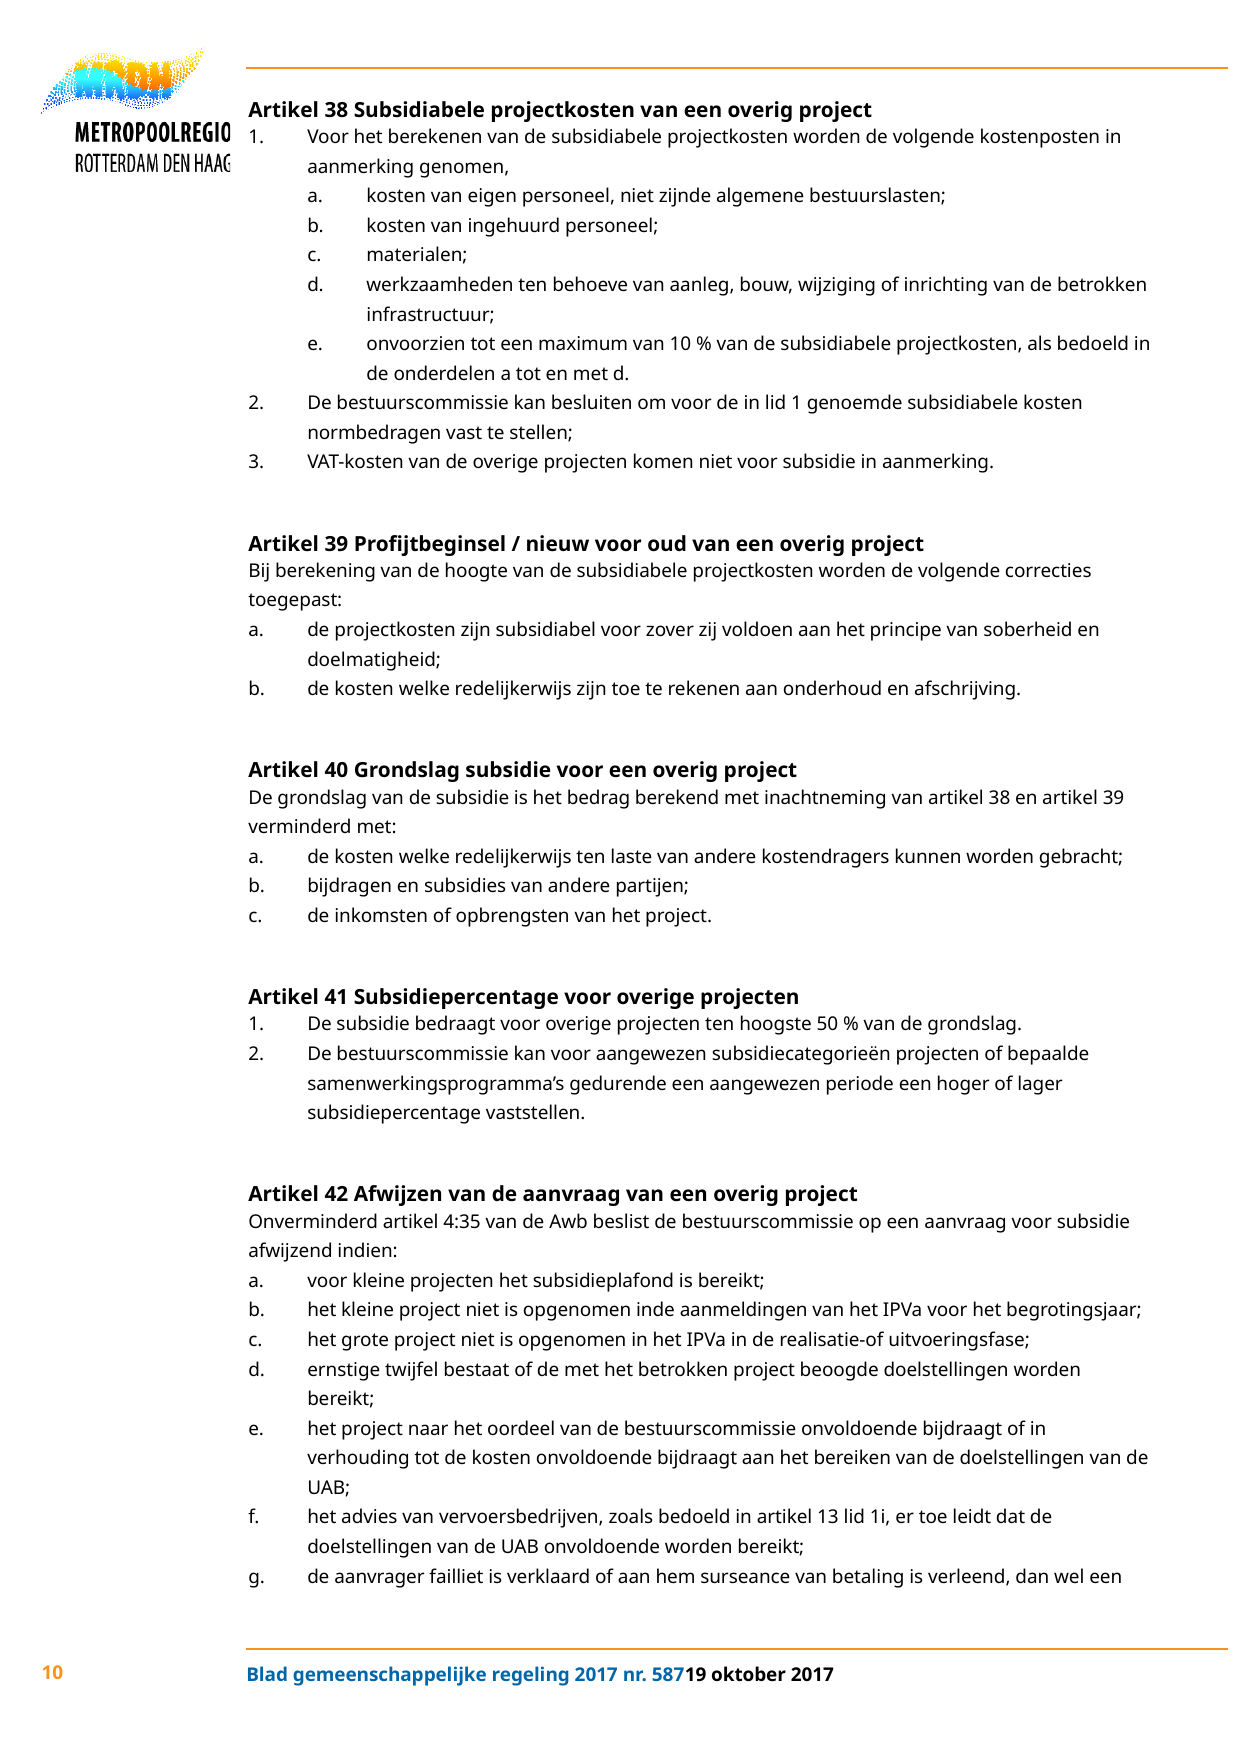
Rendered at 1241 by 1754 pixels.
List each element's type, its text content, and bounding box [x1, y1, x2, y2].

list het advies van vervoersbedrijven, zoals bedoeld in artikel 13 lid 1i, er toe leidt dat de doelstellingen van de UAB onvoldoende worden bereikt; [248, 1504, 1152, 1559]
text Artikel 38 Subsidiabele projectkosten van een overig project [248, 95, 1152, 123]
list werkzaamheden ten behoeve van aanleg, bouw, wijziging of inrichting van de betrokken infrastructuur; [307, 271, 1152, 326]
list kosten van ingehuurd personeel; [307, 212, 1152, 238]
list de kosten welke redelijkerwijs ten laste van andere kostendragers kunnen worden gebracht; [248, 843, 1152, 869]
list De subsidie bedraagt voor overige projecten ten hoogste 50 % van de grondslag. [248, 1011, 1152, 1036]
list de aanvrager failliet is verklaard of aan hem surseance van betaling is verleend, dan wel een [248, 1563, 1152, 1588]
picture [41, 47, 231, 172]
list ernstige twijfel bestaat of de met het betrokken project beoogde doelstellingen worden bereikt; [248, 1356, 1152, 1411]
text Artikel 39 Profijtbeginsel / nieuw voor oud van een overig project [248, 529, 1152, 557]
list Voor het berekenen van de subsidiabele projectkosten worden de volgende kostenposten in aanmerking genomen, [248, 123, 1152, 178]
list het kleine project niet is opgenomen inde aanmeldingen van het IPVa voor het begrotingsjaar; [248, 1297, 1152, 1322]
list voor kleine projecten het subsidieplafond is bereikt; [248, 1267, 1152, 1293]
text Artikel 41 Subsidiepercentage voor overige projecten [248, 982, 1152, 1011]
list De bestuurscommissie kan besluiten om voor de in lid 1 genoemde subsidiabele kosten normbedragen vast te stellen; [248, 389, 1152, 445]
text Onverminderd artikel 4:35 van de Awb beslist de bestuurscommissie op een aanvraag voor subsidie afwijzend indien: [248, 1208, 1152, 1263]
text Artikel 42 Afwijzen van de aanvraag van een overig project [248, 1179, 1152, 1208]
list De bestuurscommissie kan voor aangewezen subsidiecategorieën projecten of bepaalde samenwerkingsprogramma’s gedurende een aangewezen periode een hoger of lager subsidiepercentage vaststellen. [248, 1040, 1152, 1125]
list het project naar het oordeel van de bestuurscommissie onvoldoende bijdraagt of in verhouding tot de kosten onvoldoende bijdraagt aan het bereiken van de doelstellingen van de UAB; [248, 1415, 1152, 1500]
list kosten van eigen personeel, niet zijnde algemene bestuurslasten; [307, 182, 1152, 208]
list onvoorzien tot een maximum van 10 % van de subsidiabele projectkosten, als bedoeld in de onderdelen a tot en met d. [307, 330, 1152, 386]
text Bij berekening van de hoogte van de subsidiabele projectkosten worden de volgende correcties toegepast: [248, 557, 1152, 612]
list bijdragen en subsidies van andere partijen; [248, 873, 1152, 898]
list materialen; [307, 242, 1152, 267]
text De grondslag van de subsidie is het bedrag berekend met inachtneming van artikel 38 en artikel 39 verminderd met: [248, 784, 1152, 839]
list het grote project niet is opgenomen in het IPVa in de realisatie-of uitvoeringsfase; [248, 1326, 1152, 1352]
text Artikel 40 Grondslag subsidie voor een overig project [248, 755, 1152, 784]
list de projectkosten zijn subsidiabel voor zover zij voldoen aan het principe van soberheid en doelmatigheid; [248, 616, 1152, 672]
list VAT-kosten van de overige projecten komen niet voor subsidie in aanmerking. [248, 449, 1152, 474]
list de inkomsten of opbrengsten van het project. [248, 902, 1152, 928]
list de kosten welke redelijkerwijs zijn toe te rekenen aan onderhoud en afschrijving. [248, 675, 1152, 701]
